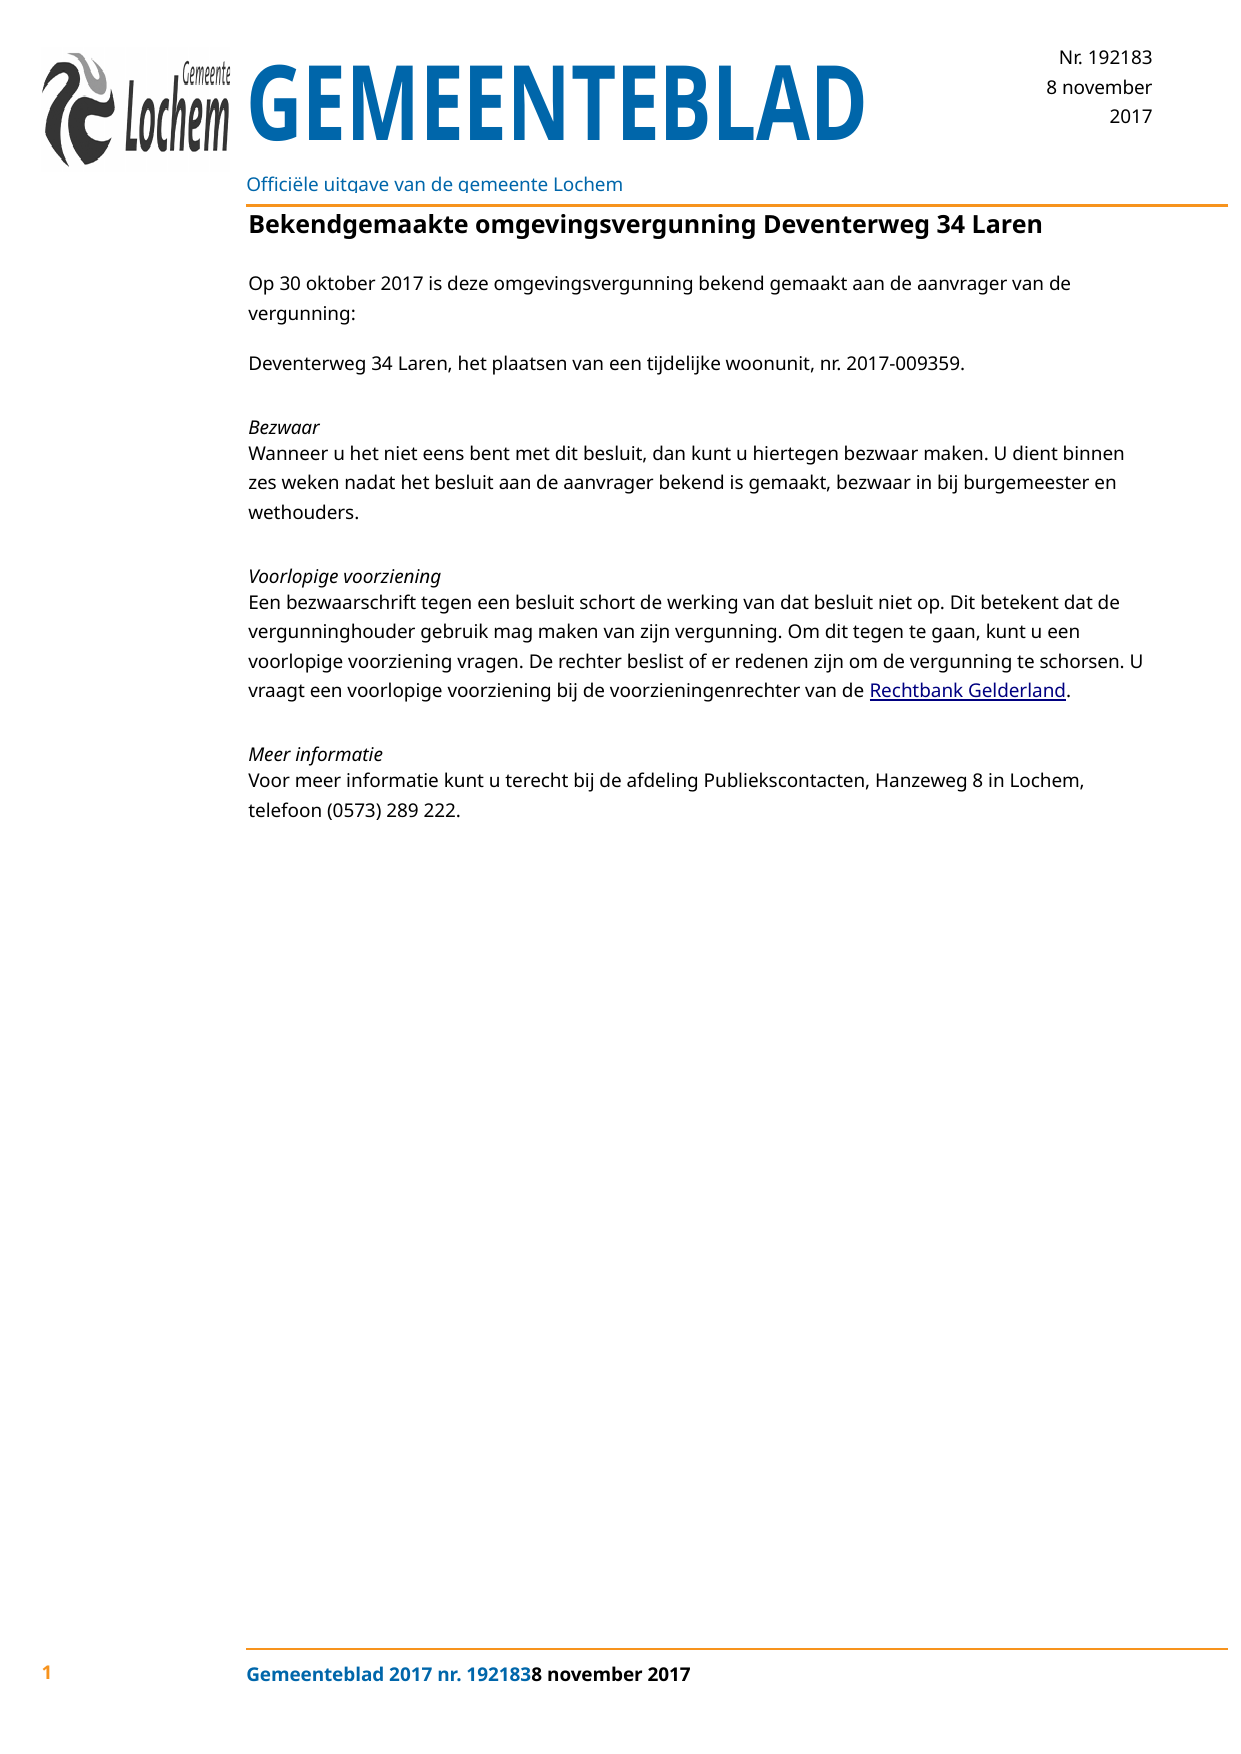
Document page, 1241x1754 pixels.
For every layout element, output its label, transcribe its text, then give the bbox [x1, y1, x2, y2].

text Voor meer informatie kunt u terecht bij de afdeling Publiekscontacten, Hanzeweg 8 in Lochem, telefoon (0573) 289 222. [248, 767, 1152, 823]
text Voorlopige voorziening [248, 563, 1152, 589]
picture [41, 47, 231, 172]
text Deventerweg 34 Laren, het plaatsen van een tijdelijke woonunit, nr. 2017-009359. [248, 350, 1152, 376]
text Op 30 oktober 2017 is deze omgevingsvergunning bekend gemaakt aan de aanvrager van de vergunning: [248, 270, 1152, 326]
text Wanneer u het niet eens bent met dit besluit, dan kunt u hiertegen bezwaar maken. U dient binnen zes weken nadat het besluit aan de aanvrager bekend is gemaakt, bezwaar in bij burgemeester en wethouders. [248, 440, 1152, 525]
text Bekendgemaakte omgevingsvergunning Deventerweg 34 Laren [248, 207, 1152, 241]
text Meer informatie [248, 742, 1152, 767]
text Een bezwaarschrift tegen een besluit schort de werking van dat besluit niet op. Dit betekent dat de vergunninghouder gebruik mag maken van zijn vergunning. Om dit tegen te gaan, kunt u een voorlopige voorziening vragen. De rechter beslist of er redenen zijn om de vergunning te schorsen. U vraagt een voorlopige voorziening bij de voorzieningenrechter van de Rechtbank Gelderland. [248, 589, 1152, 703]
text Bezwaar [248, 414, 1152, 440]
